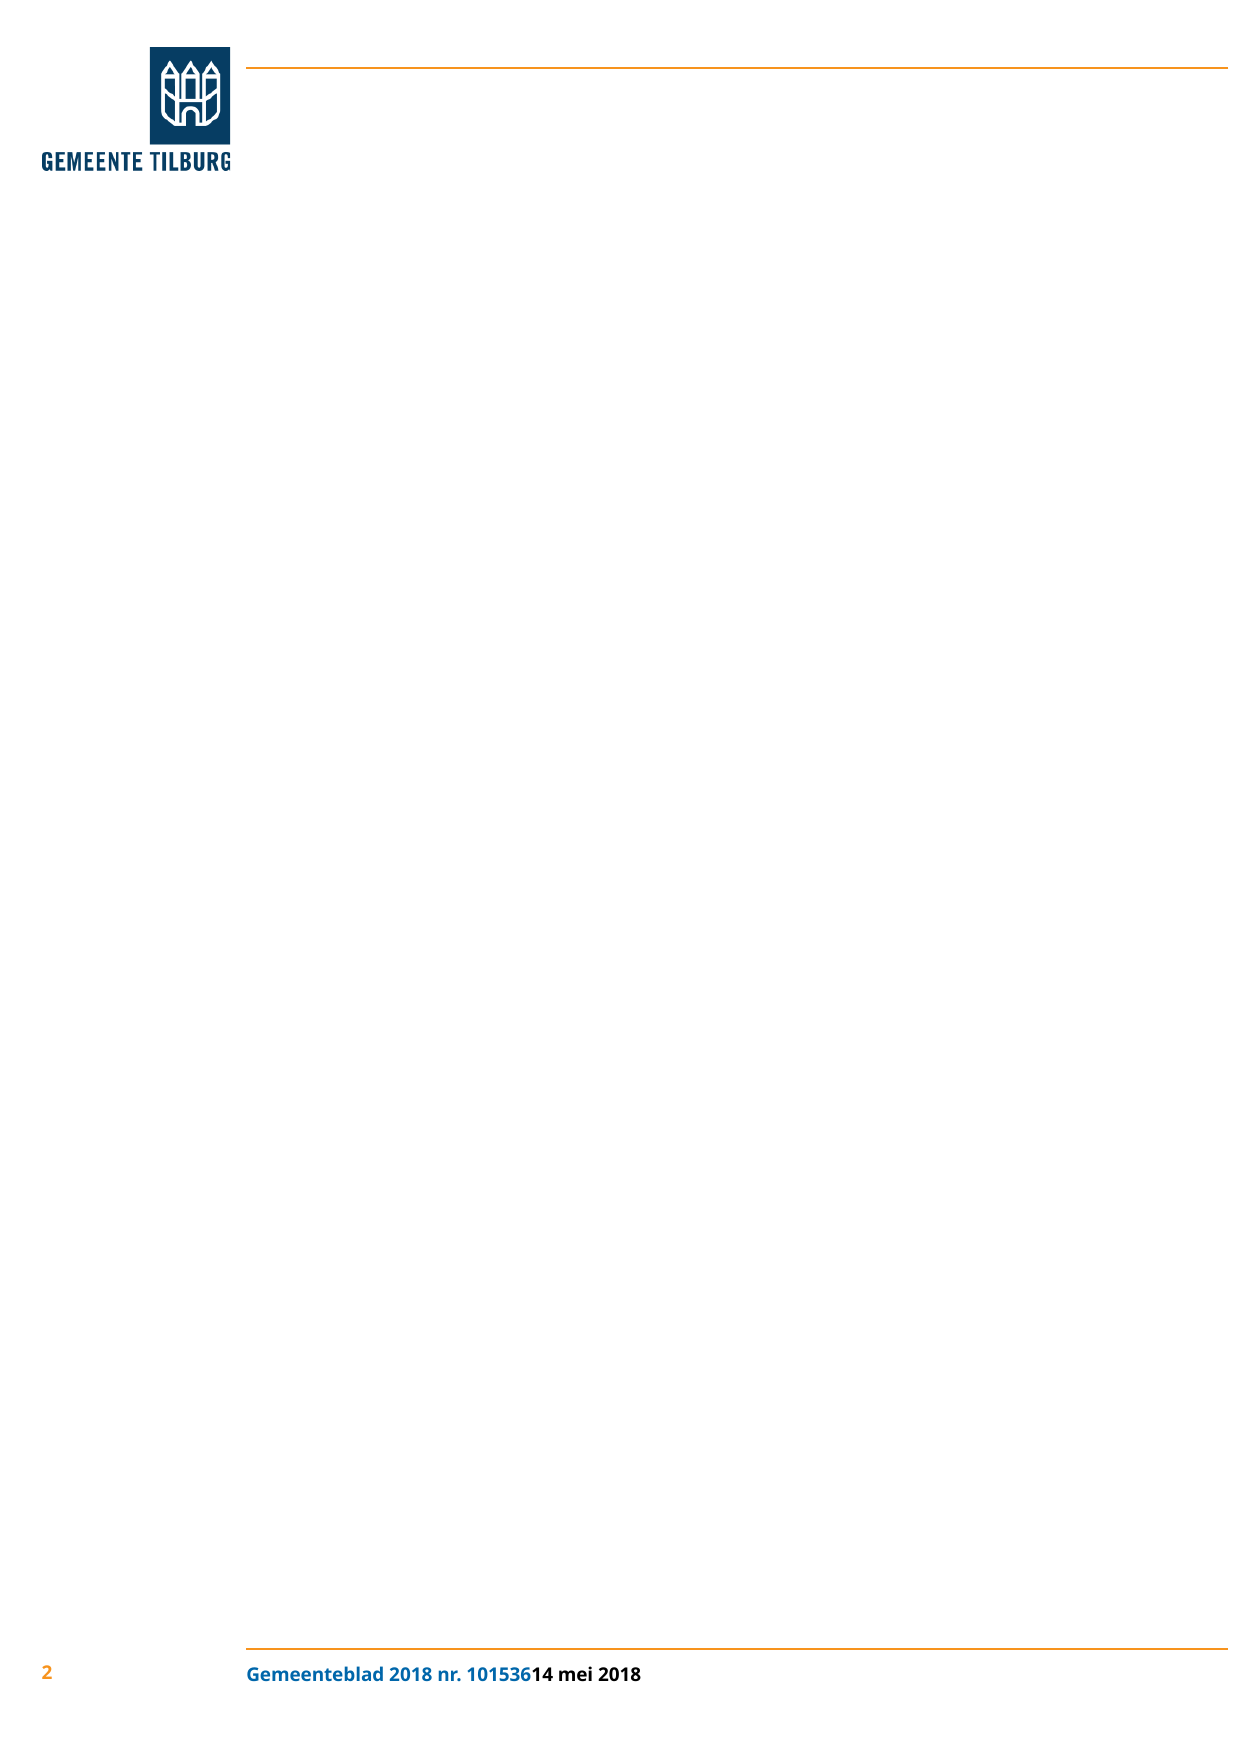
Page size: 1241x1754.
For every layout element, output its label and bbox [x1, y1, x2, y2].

picture [41, 47, 231, 172]
